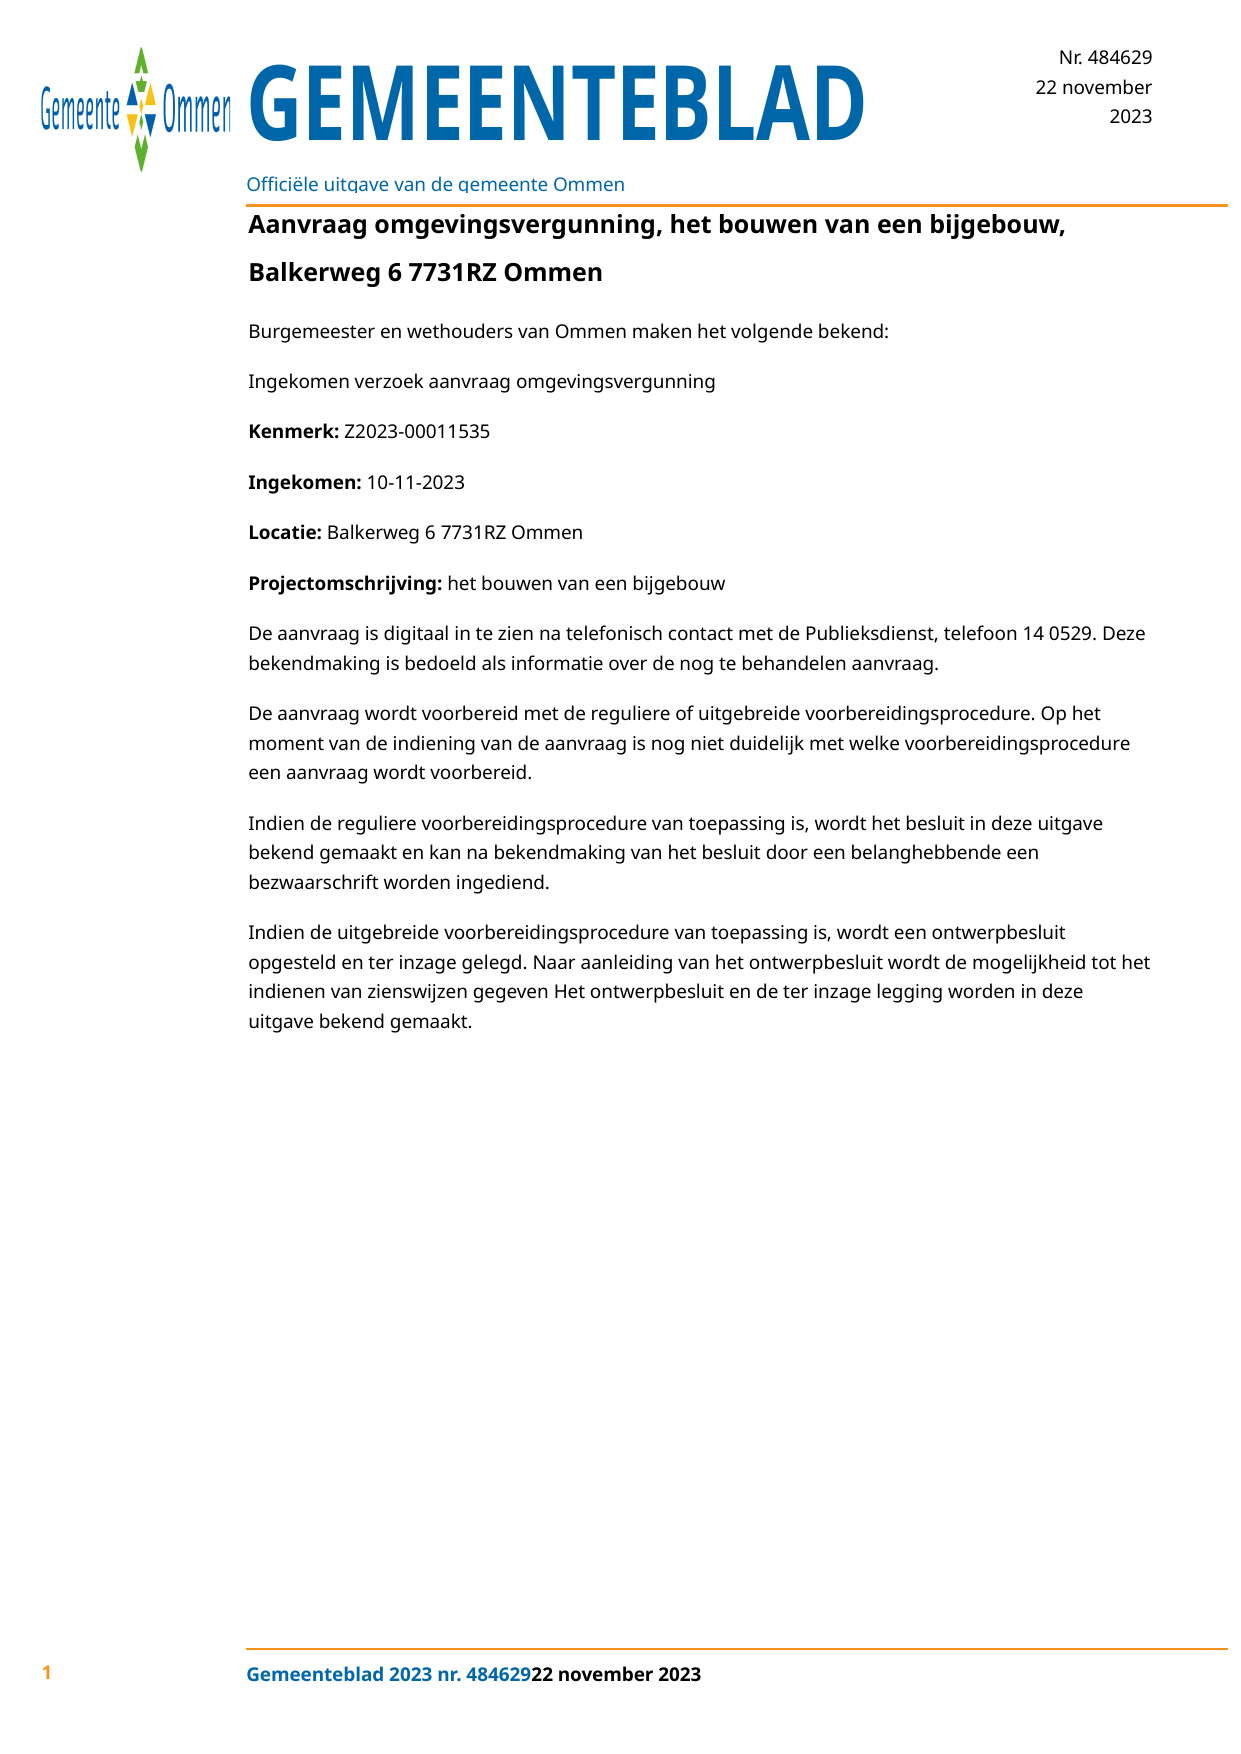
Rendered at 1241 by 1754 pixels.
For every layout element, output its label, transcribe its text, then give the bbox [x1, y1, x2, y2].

text Aanvraag omgevingsvergunning, het bouwen van een bijgebouw, Balkerweg 6 7731RZ Ommen [248, 207, 1152, 288]
text Ingekomen verzoek aanvraag omgevingsvergunning [248, 368, 1152, 394]
text Burgemeester en wethouders van Ommen maken het volgende bekend: [248, 318, 1152, 344]
picture [41, 47, 231, 172]
text Indien de reguliere voorbereidingsprocedure van toepassing is, wordt het besluit in deze uitgave bekend gemaakt en kan na bekendmaking van het besluit door een belanghebbende een bezwaarschrift worden ingediend. [248, 810, 1152, 895]
text De aanvraag wordt voorbereid met de reguliere of uitgebreide voorbereidingsprocedure. Op het moment van de indiening van de aanvraag is nog niet duidelijk met welke voorbereidingsprocedure een aanvraag wordt voorbereid. [248, 700, 1152, 785]
text Projectomschrijving: het bouwen van een bijgebouw [248, 570, 1152, 596]
text Kenmerk: Z2023-00011535 [248, 419, 1152, 444]
text Locatie: Balkerweg 6 7731RZ Ommen [248, 519, 1152, 545]
text De aanvraag is digitaal in te zien na telefonisch contact met de Publieksdienst, telefoon 14 0529. Deze bekendmaking is bedoeld als informatie over de nog te behandelen aanvraag. [248, 620, 1152, 676]
text Indien de uitgebreide voorbereidingsprocedure van toepassing is, wordt een ontwerpbesluit opgesteld en ter inzage gelegd. Naar aanleiding van het ontwerpbesluit wordt de mogelijkheid tot het indienen van zienswijzen gegeven Het ontwerpbesluit en de ter inzage legging worden in deze uitgave bekend gemaakt. [248, 919, 1152, 1034]
text Ingekomen: 10-11-2023 [248, 469, 1152, 495]
